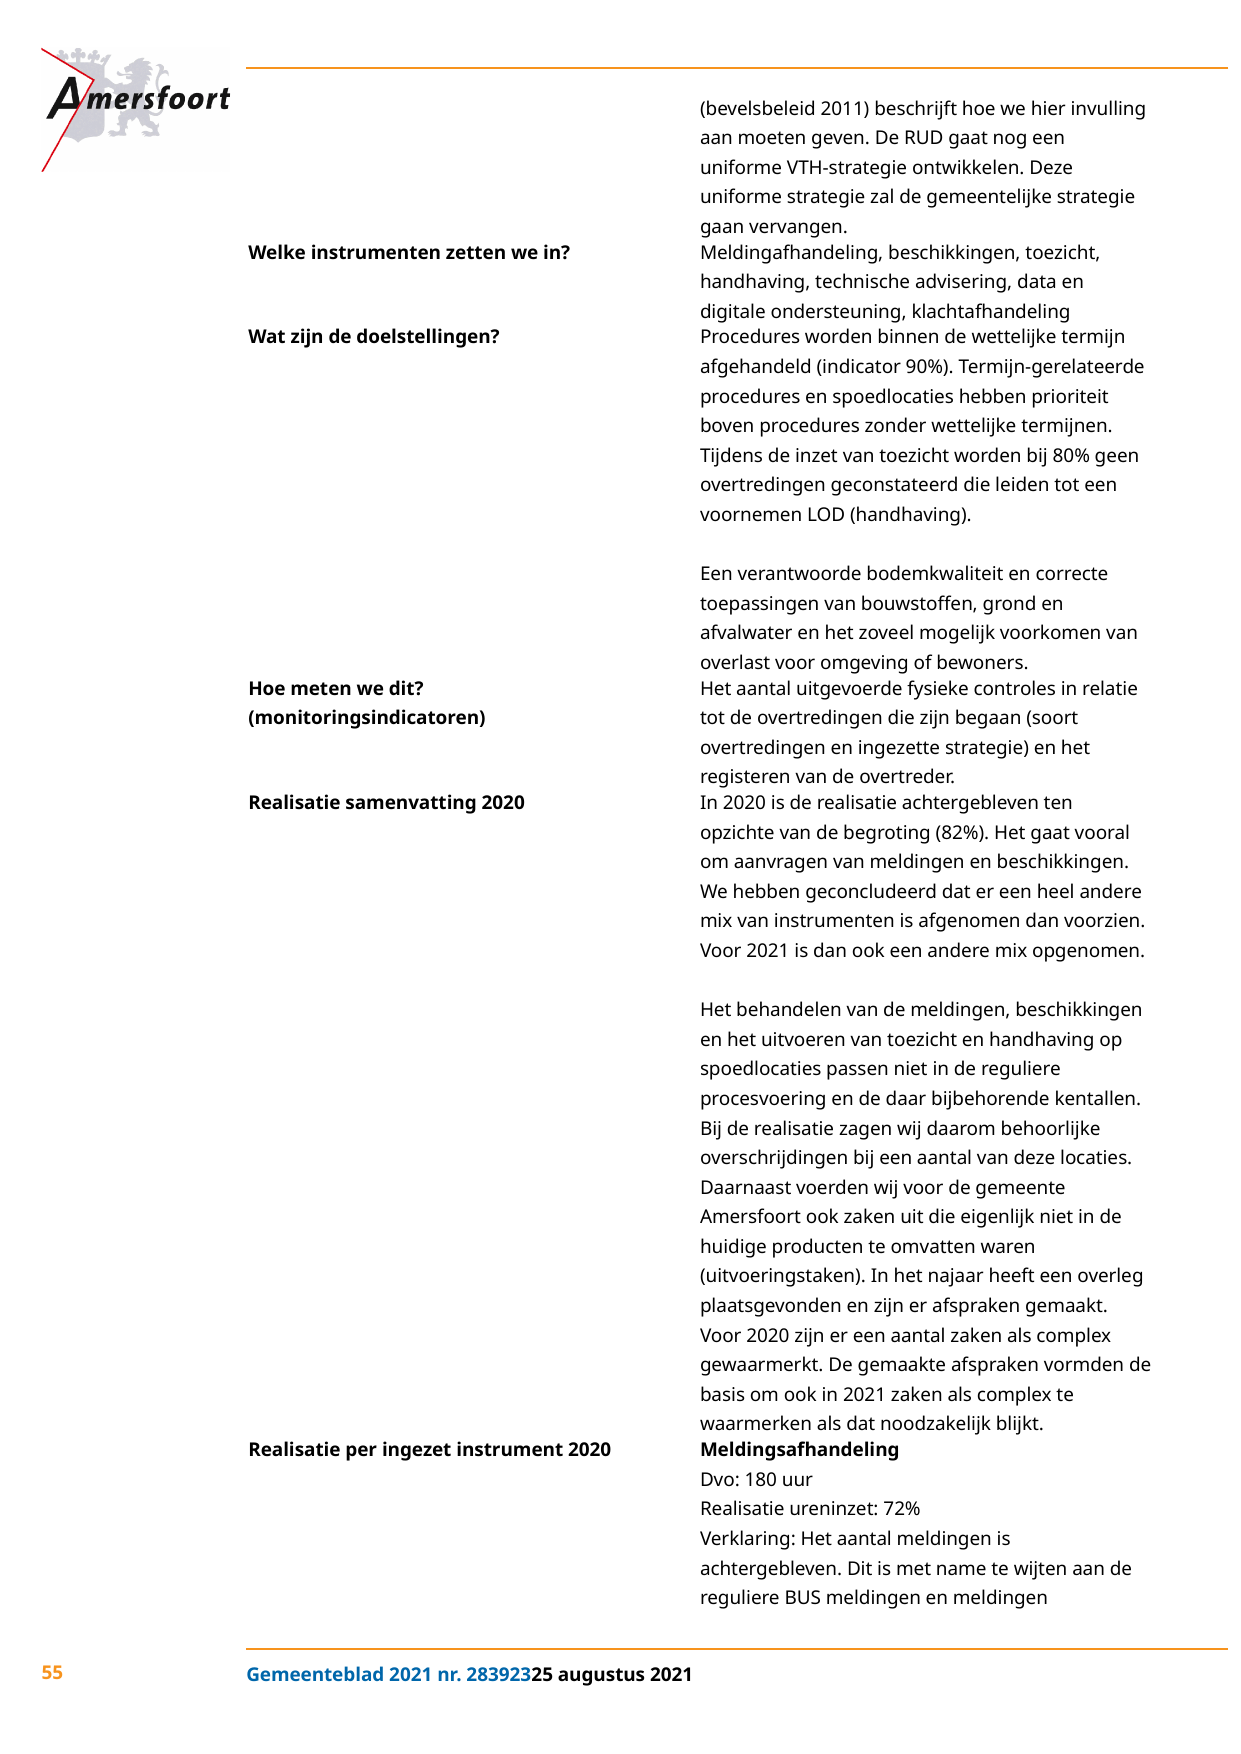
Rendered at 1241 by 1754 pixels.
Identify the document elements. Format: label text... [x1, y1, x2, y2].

table_cell Meldingafhandeling, beschikkingen, toezicht, handhaving, technische advisering, data en digitale ondersteuning, klachtafhandeling [700, 239, 1152, 324]
table_cell Realisatie samenvatting 2020 [248, 789, 700, 1436]
table_cell [248, 95, 700, 239]
table_cell Wat zijn de doelstellingen? [248, 324, 700, 675]
table_cell Hoe meten we dit? (monitoringsindicatoren) [248, 675, 700, 789]
table_cell (bevelsbeleid 2011) beschrijft hoe we hier invulling aan moeten geven. De RUD gaat nog een uniforme VTH-strategie ontwikkelen. Deze uniforme strategie zal de gemeentelijke strategie gaan vervangen. [700, 95, 1152, 239]
table_cell Procedures worden binnen de wettelijke termijn afgehandeld (indicator 90%). Termijn-gerelateerde procedures en spoedlocaties hebben prioriteit boven procedures zonder wettelijke termijnen. Tijdens de inzet van toezicht worden bij 80% geen overtredingen geconstateerd die leiden tot een voornemen LOD (handhaving). Een verantwoorde bodemkwaliteit en correcte toepassingen van bouwstoffen, grond en afvalwater en het zoveel mogelijk voorkomen van overlast voor omgeving of bewoners. [700, 324, 1152, 675]
picture [41, 47, 231, 172]
table_cell In 2020 is de realisatie achtergebleven ten opzichte van de begroting (82%). Het gaat vooral om aanvragen van meldingen en beschikkingen. We hebben geconcludeerd dat er een heel andere mix van instrumenten is afgenomen dan voorzien. Voor 2021 is dan ook een andere mix opgenomen. Het behandelen van de meldingen, beschikkingen en het uitvoeren van toezicht en handhaving op spoedlocaties passen niet in de reguliere procesvoering en de daar bijbehorende kentallen. Bij de realisatie zagen wij daarom behoorlijke overschrijdingen bij een aantal van deze locaties. Daarnaast voerden wij voor de gemeente Amersfoort ook zaken uit die eigenlijk niet in de huidige producten te omvatten waren (uitvoeringstaken). In het najaar heeft een overleg plaatsgevonden en zijn er afspraken gemaakt. Voor 2020 zijn er een aantal zaken als complex gewaarmerkt. De gemaakte afspraken vormden de basis om ook in 2021 zaken als complex te waarmerken als dat noodzakelijk blijkt. [700, 789, 1152, 1436]
table_cell Welke instrumenten zetten we in? [248, 239, 700, 324]
table_cell Meldingsafhandeling Dvo: 180 uur Realisatie ureninzet: 72% Verklaring: Het aantal meldingen is achtergebleven. Dit is met name te wijten aan de reguliere BUS meldingen en meldingen [700, 1436, 1152, 1610]
table_cell Realisatie per ingezet instrument 2020 [248, 1436, 700, 1610]
table_cell Het aantal uitgevoerde fysieke controles in relatie tot de overtredingen die zijn begaan (soort overtredingen en ingezette strategie) en het registeren van de overtreder. [700, 675, 1152, 789]
